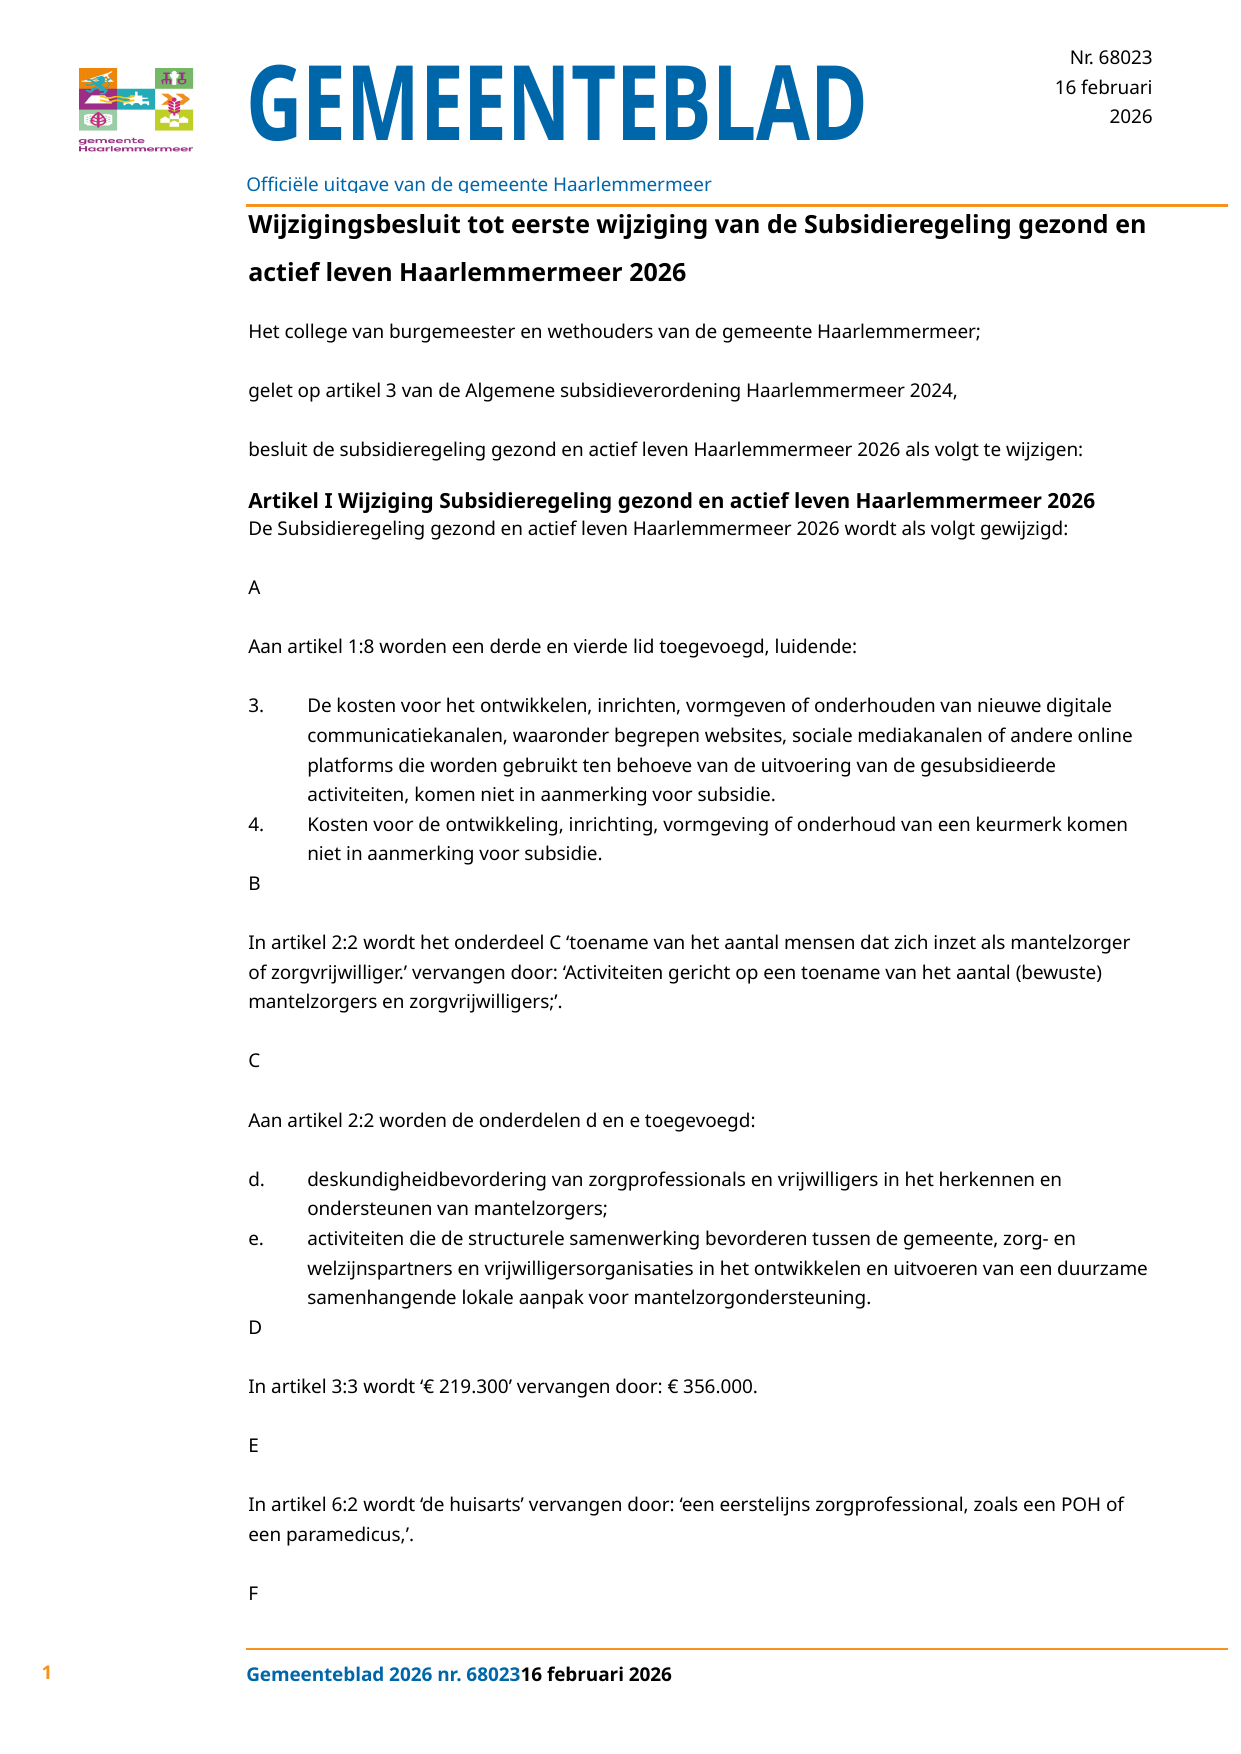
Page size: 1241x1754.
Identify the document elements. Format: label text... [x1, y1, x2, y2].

text B [248, 870, 1152, 896]
text D [248, 1314, 1152, 1339]
text In artikel 3:3 wordt ‘€ 219.300’ vervangen door: € 356.000. [248, 1373, 1152, 1399]
text Het college van burgemeester en wethouders van de gemeente Haarlemmermeer; [248, 318, 1152, 344]
text In artikel 2:2 wordt het onderdeel C ‘toename van het aantal mensen dat zich inzet als mantelzorger of zorgvrijwilliger.’ vervangen door: ‘Activiteiten gericht op een toename van het aantal (bewuste) mantelzorgers en zorgvrijwilligers;’. [248, 929, 1152, 1014]
text Aan artikel 1:8 worden een derde en vierde lid toegevoegd, luidende: [248, 633, 1152, 659]
text gelet op artikel 3 van de Algemene subsidieverordening Haarlemmermeer 2024, [248, 377, 1152, 403]
picture [41, 47, 231, 172]
list Kosten voor de ontwikkeling, inrichting, vormgeving of onderhoud van een keurmerk komen niet in aanmerking voor subsidie. [248, 811, 1152, 866]
text Aan artikel 2:2 worden de onderdelen d en e toegevoegd: [248, 1107, 1152, 1132]
list De kosten voor het ontwikkelen, inrichten, vormgeven of onderhouden van nieuwe digitale communicatiekanalen, waaronder begrepen websites, sociale mediakanalen of andere online platforms die worden gebruikt ten behoeve van de uitvoering van de gesubsidieerde activiteiten, komen niet in aanmerking voor subsidie. [248, 693, 1152, 807]
list deskundigheidbevordering van zorgprofessionals en vrijwilligers in het herkennen en ondersteunen van mantelzorgers; [248, 1166, 1152, 1221]
text besluit de subsidieregeling gezond en actief leven Haarlemmermeer 2026 als volgt te wijzigen: [248, 436, 1152, 462]
text Artikel I Wijziging Subsidieregeling gezond en actief leven Haarlemmermeer 2026 [248, 487, 1152, 515]
list activiteiten die de structurele samenwerking bevorderen tussen de gemeente, zorg- en welzijnspartners en vrijwilligersorganisaties in het ontwikkelen en uitvoeren van een duurzame samenhangende lokale aanpak voor mantelzorgondersteuning. [248, 1225, 1152, 1310]
text F [248, 1580, 1152, 1606]
text De Subsidieregeling gezond en actief leven Haarlemmermeer 2026 wordt als volgt gewijzigd: [248, 515, 1152, 541]
text C [248, 1048, 1152, 1073]
text In artikel 6:2 wordt ‘de huisarts’ vervangen door: ‘een eerstelijns zorgprofessional, zoals een POH of een paramedicus,’. [248, 1491, 1152, 1547]
text A [248, 574, 1152, 600]
text E [248, 1432, 1152, 1458]
text Wijzigingsbesluit tot eerste wijziging van de Subsidieregeling gezond en actief leven Haarlemmermeer 2026 [248, 207, 1152, 288]
